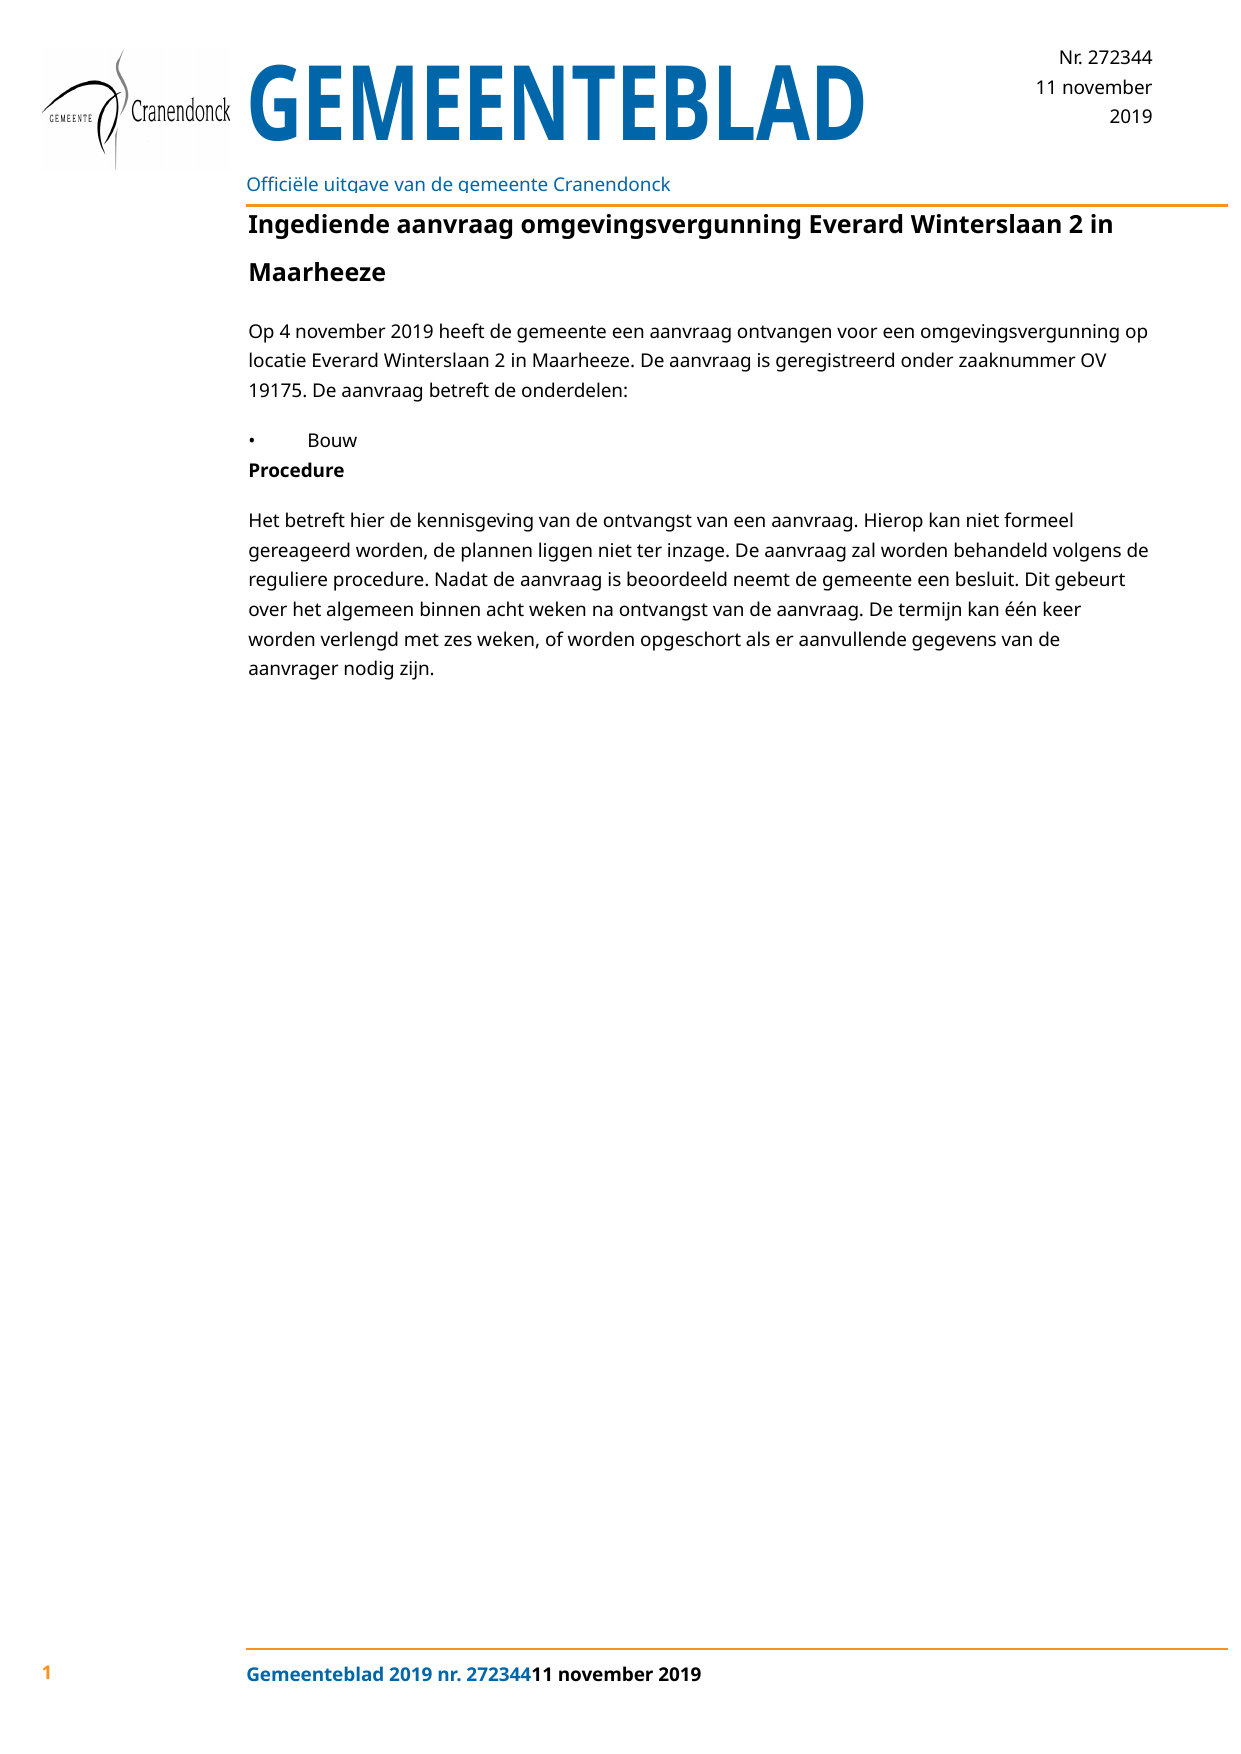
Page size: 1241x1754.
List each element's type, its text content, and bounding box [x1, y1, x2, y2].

picture [41, 47, 231, 172]
list Bouw [248, 427, 1152, 453]
text Ingediende aanvraag omgevingsvergunning Everard Winterslaan 2 in Maarheeze [248, 207, 1152, 288]
text Het betreft hier de kennisgeving van de ontvangst van een aanvraag. Hierop kan niet formeel gereageerd worden, de plannen liggen niet ter inzage. De aanvraag zal worden behandeld volgens de reguliere procedure. Nadat de aanvraag is beoordeeld neemt de gemeente een besluit. Dit gebeurt over het algemeen binnen acht weken na ontvangst van de aanvraag. De termijn kan één keer worden verlengd met zes weken, of worden opgeschort als er aanvullende gegevens van de aanvrager nodig zijn. [248, 507, 1152, 681]
text Procedure [248, 457, 1152, 483]
text Op 4 november 2019 heeft de gemeente een aanvraag ontvangen voor een omgevingsvergunning op locatie Everard Winterslaan 2 in Maarheeze. De aanvraag is geregistreerd onder zaaknummer OV 19175. De aanvraag betreft de onderdelen: [248, 318, 1152, 403]
